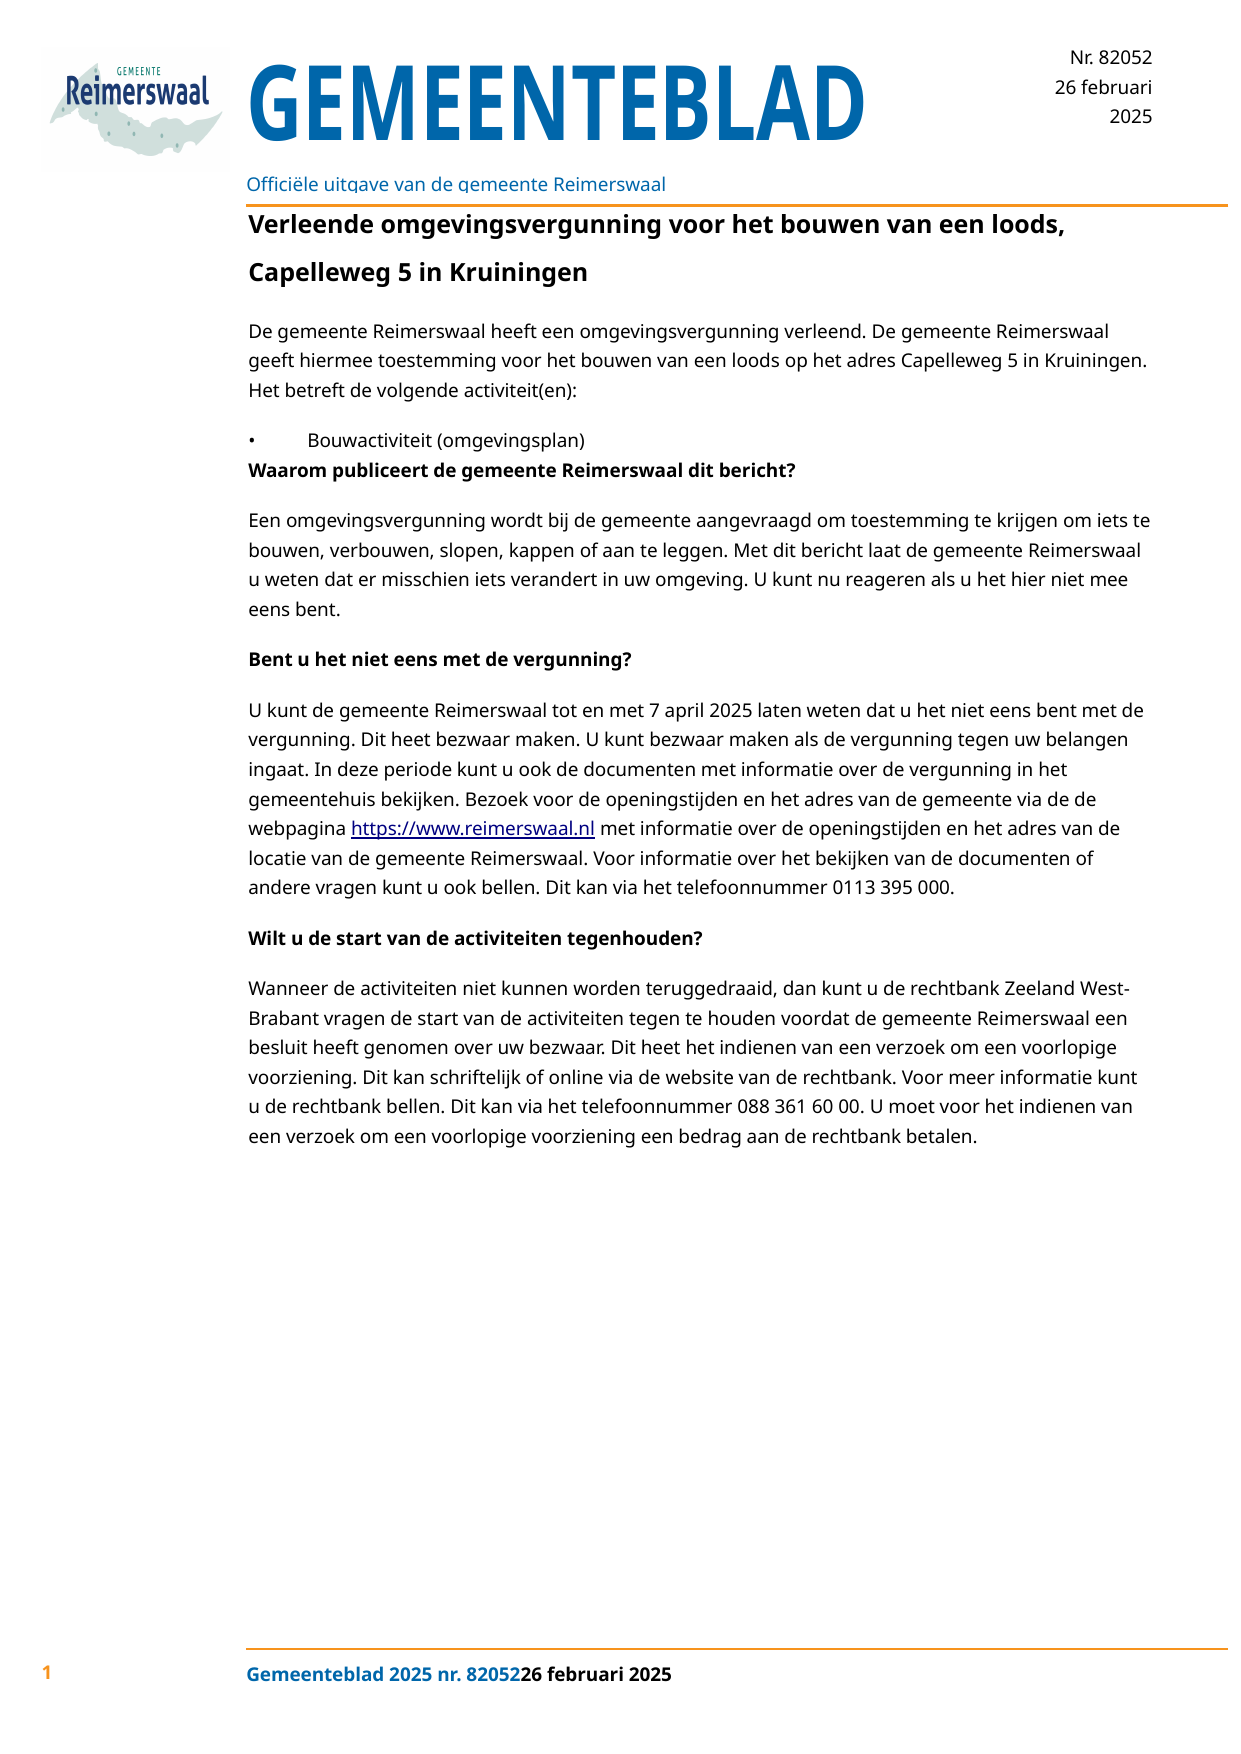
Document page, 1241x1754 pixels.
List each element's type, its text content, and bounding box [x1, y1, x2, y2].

picture [41, 47, 231, 172]
list Bouwactiviteit (omgevingsplan) [248, 427, 1152, 453]
text U kunt de gemeente Reimerswaal tot en met 7 april 2025 laten weten dat u het niet eens bent met de vergunning. Dit heet bezwaar maken. U kunt bezwaar maken als de vergunning tegen uw belangen ingaat. In deze periode kunt u ook de documenten met informatie over de vergunning in het gemeentehuis bekijken. Bezoek voor de openingstijden en het adres van de gemeente via de de webpagina https://www.reimerswaal.nl met informatie over de openingstijden en het adres van de locatie van de gemeente Reimerswaal. Voor informatie over het bekijken van de documenten of andere vragen kunt u ook bellen. Dit kan via het telefoonnummer 0113 395 000. [248, 697, 1152, 900]
text De gemeente Reimerswaal heeft een omgevingsvergunning verleend. De gemeente Reimerswaal geeft hiermee toestemming voor het bouwen van een loods op het adres Capelleweg 5 in Kruiningen. Het betreft de volgende activiteit(en): [248, 318, 1152, 403]
text Waarom publiceert de gemeente Reimerswaal dit bericht? [248, 457, 1152, 483]
text Bent u het niet eens met de vergunning? [248, 647, 1152, 672]
text Een omgevingsvergunning wordt bij de gemeente aangevraagd om toestemming te krijgen om iets te bouwen, verbouwen, slopen, kappen of aan te leggen. Met dit bericht laat de gemeente Reimerswaal u weten dat er misschien iets verandert in uw omgeving. U kunt nu reageren als u het hier niet mee eens bent. [248, 507, 1152, 622]
text Wilt u de start van de activiteiten tegenhouden? [248, 925, 1152, 951]
text Verleende omgevingsvergunning voor het bouwen van een loods, Capelleweg 5 in Kruiningen [248, 207, 1152, 288]
text Wanneer de activiteiten niet kunnen worden teruggedraaid, dan kunt u de rechtbank Zeeland West-Brabant vragen de start van de activiteiten tegen te houden voordat de gemeente Reimerswaal een besluit heeft genomen over uw bezwaar. Dit heet het indienen van een verzoek om een voorlopige voorziening. Dit kan schriftelijk of online via de website van de rechtbank. Voor meer informatie kunt u de rechtbank bellen. Dit kan via het telefoonnummer 088 361 60 00. U moet voor het indienen van een verzoek om een voorlopige voorziening een bedrag aan de rechtbank betalen. [248, 975, 1152, 1149]
